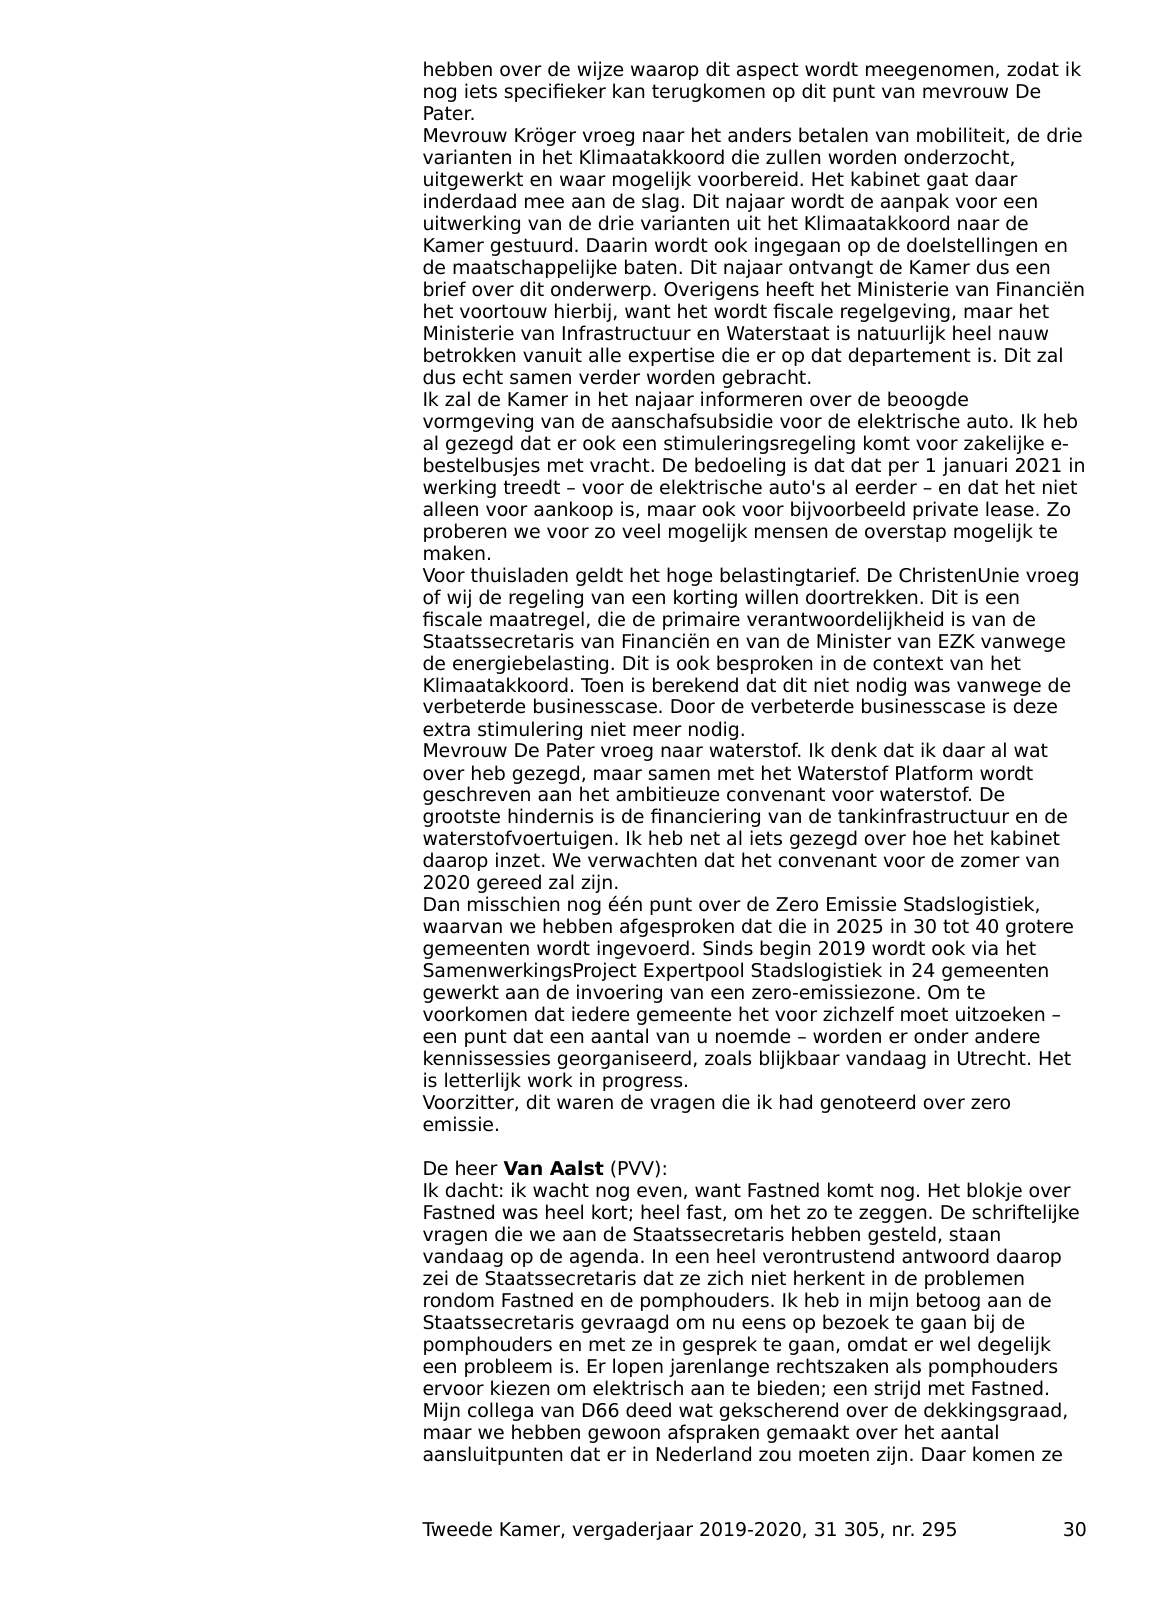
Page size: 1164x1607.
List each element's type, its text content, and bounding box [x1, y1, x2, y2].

text Mevrouw Kröger vroeg naar het anders betalen van mobiliteit, de drie varianten in het Klimaatakkoord die zullen worden onderzocht, uitgewerkt en waar mogelijk voorbereid. Het kabinet gaat daar inderdaad mee aan de slag. Dit najaar wordt de aanpak voor een uitwerking van de drie varianten uit het Klimaatakkoord naar de Kamer gestuurd. Daarin wordt ook ingegaan op de doelstellingen en de maatschappelijke baten. Dit najaar ontvangt de Kamer dus een brief over dit onderwerp. Overigens heeft het Ministerie van Financiën het voortouw hierbij, want het wordt fiscale regelgeving, maar het Ministerie van Infrastructuur en Waterstaat is natuurlijk heel nauw betrokken vanuit alle expertise die er op dat departement is. Dit zal dus echt samen verder worden gebracht. [422, 125, 1087, 389]
text Ik dacht: ik wacht nog even, want Fastned komt nog. Het blokje over Fastned was heel kort; heel fast, om het zo te zeggen. De schriftelijke vragen die we aan de Staatssecretaris hebben gesteld, staan vandaag op de agenda. In een heel verontrustend antwoord daarop zei de Staatssecretaris dat ze zich niet herkent in de problemen rondom Fastned en de pomphouders. Ik heb in mijn betoog aan de Staatssecretaris gevraagd om nu eens op bezoek te gaan bij de pomphouders en met ze in gesprek te gaan, omdat er wel degelijk een probleem is. Er lopen jarenlange rechtszaken als pomphouders ervoor kiezen om elektrisch aan te bieden; een strijd met Fastned. Mijn collega van D66 deed wat gekscherend over de dekkingsgraad, maar we hebben gewoon afspraken gemaakt over het aantal aansluitpunten dat er in Nederland zou moeten zijn. Daar komen ze [422, 1180, 1087, 1466]
text Voor thuisladen geldt het hoge belastingtarief. De ChristenUnie vroeg of wij de regeling van een korting willen doortrekken. Dit is een fiscale maatregel, die de primaire verantwoordelijkheid is van de Staatssecretaris van Financiën en van de Minister van EZK vanwege de energiebelasting. Dit is ook besproken in de context van het Klimaatakkoord. Toen is berekend dat dit niet nodig was vanwege de verbeterde businesscase. Door de verbeterde businesscase is deze extra stimulering niet meer nodig. [422, 564, 1087, 740]
text Ik zal de Kamer in het najaar informeren over de beoogde vormgeving van de aanschafsubsidie voor de elektrische auto. Ik heb al gezegd dat er ook een stimuleringsregeling komt voor zakelijke e-bestelbusjes met vracht. De bedoeling is dat dat per 1 januari 2021 in werking treedt – voor de elektrische auto's al eerder – en dat het niet alleen voor aankoop is, maar ook voor bijvoorbeeld private lease. Zo proberen we voor zo veel mogelijk mensen de overstap mogelijk te maken. [422, 389, 1087, 564]
text hebben over de wijze waarop dit aspect wordt meegenomen, zodat ik nog iets specifieker kan terugkomen op dit punt van mevrouw De Pater. [422, 59, 1087, 125]
text De heer Van Aalst (PVV): [422, 1158, 1087, 1180]
text Mevrouw De Pater vroeg naar waterstof. Ik denk dat ik daar al wat over heb gezegd, maar samen met het Waterstof Platform wordt geschreven aan het ambitieuze convenant voor waterstof. De grootste hindernis is de financiering van de tankinfrastructuur en de waterstofvoertuigen. Ik heb net al iets gezegd over hoe het kabinet daarop inzet. We verwachten dat het convenant voor de zomer van 2020 gereed zal zijn. [422, 740, 1087, 894]
text Voorzitter, dit waren de vragen die ik had genoteerd over zero emissie. [422, 1092, 1087, 1136]
text Dan misschien nog één punt over de Zero Emissie Stadslogistiek, waarvan we hebben afgesproken dat die in 2025 in 30 tot 40 grotere gemeenten wordt ingevoerd. Sinds begin 2019 wordt ook via het SamenwerkingsProject Expertpool Stadslogistiek in 24 gemeenten gewerkt aan de invoering van een zero-emissiezone. Om te voorkomen dat iedere gemeente het voor zichzelf moet uitzoeken – een punt dat een aantal van u noemde – worden er onder andere kennissessies georganiseerd, zoals blijkbaar vandaag in Utrecht. Het is letterlijk work in progress. [422, 894, 1087, 1092]
